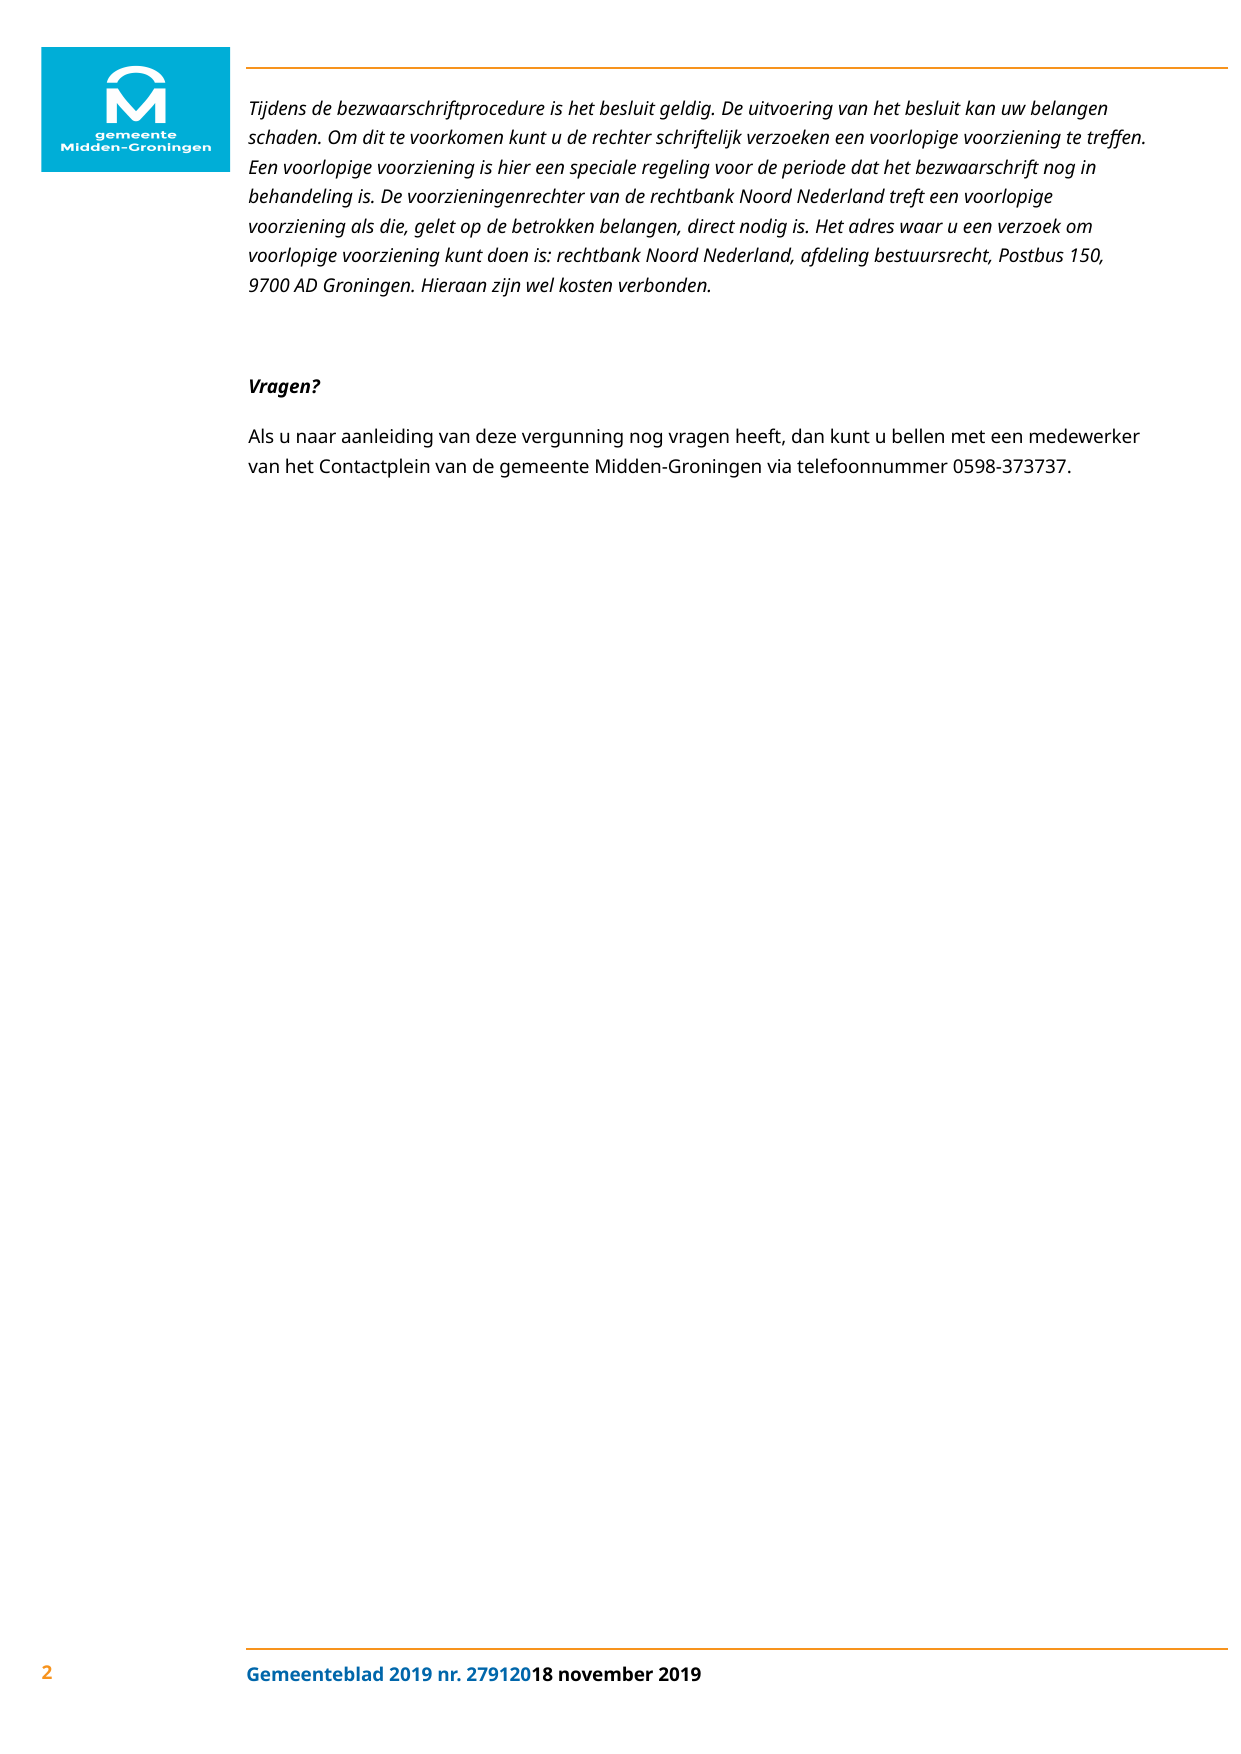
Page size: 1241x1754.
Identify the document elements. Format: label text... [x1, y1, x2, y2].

picture [184, 146, 190, 153]
text Vragen? [248, 373, 1152, 399]
text Tijdens de bezwaarschriftprocedure is het besluit geldig. De uitvoering van het besluit kan uw belangen schaden. Om dit te voorkomen kunt u de rechter schriftelijk verzoeken een voorlopige voorziening te treffen. Een voorlopige voorziening is hier een speciale regeling voor de periode dat het bezwaarschrift nog in behandeling is. De voorzieningenrechter van de rechtbank Noord Nederland treft een voorlopige voorziening als die, gelet op de betrokken belangen, direct nodig is. Het adres waar u een verzoek om voorlopige voorziening kunt doen is: rechtbank Noord Nederland, afdeling bestuursrecht, Postbus 150, 9700 AD Groningen. Hieraan zijn wel kosten verbonden. [248, 95, 1152, 298]
text Als u naar aanleiding van deze vergunning nog vragen heeft, dan kunt u bellen met een medewerker van het Contactplein van de gemeente Midden-Groningen via telefoonnummer 0598-373737. [248, 423, 1152, 479]
picture [108, 66, 164, 82]
picture [107, 89, 165, 122]
